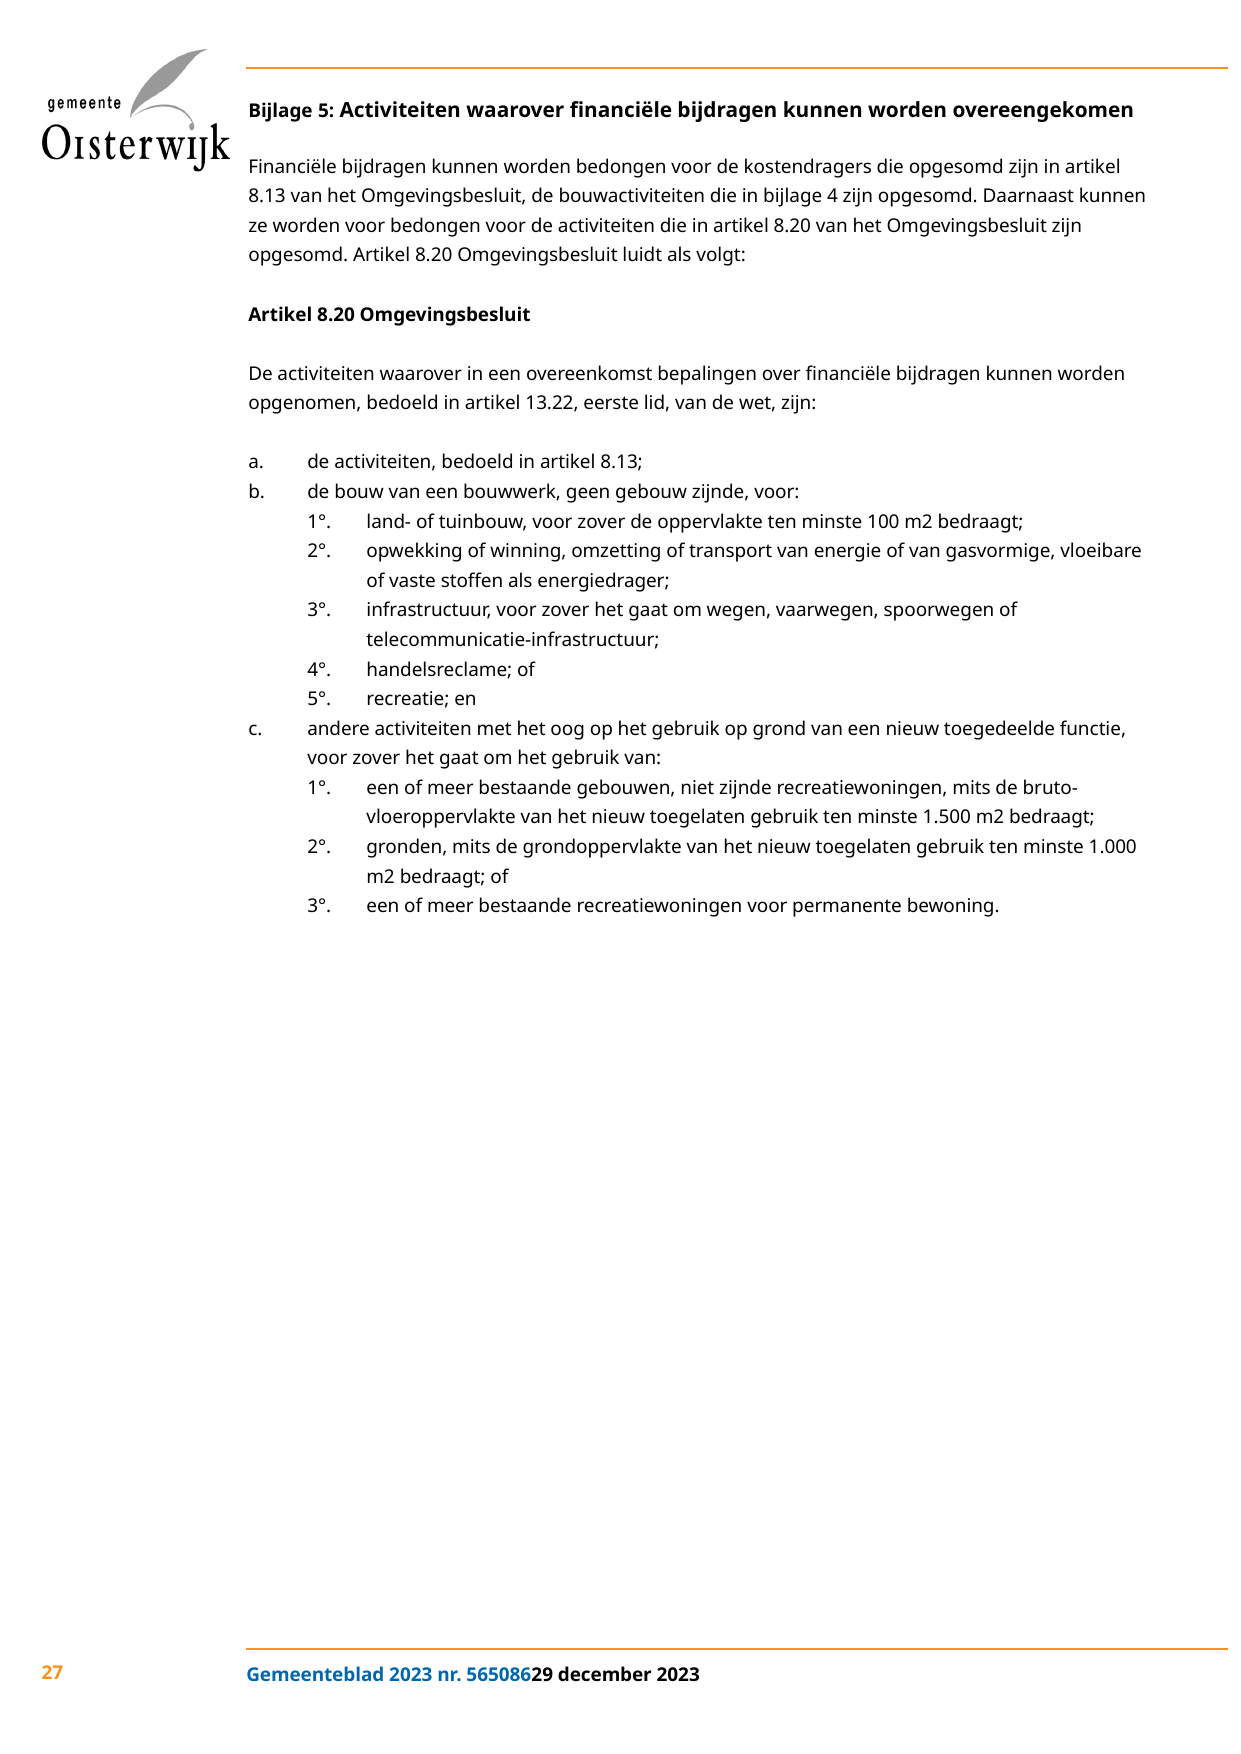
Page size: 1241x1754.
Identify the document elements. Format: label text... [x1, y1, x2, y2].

text Artikel 8.20 Omgevingsbesluit [248, 301, 1152, 327]
text Bijlage 5: Activiteiten waarover financiële bijdragen kunnen worden overeengekomen [248, 95, 1152, 123]
picture [41, 47, 231, 172]
text De activiteiten waarover in een overeenkomst bepalingen over financiële bijdragen kunnen worden opgenomen, bedoeld in artikel 13.22, eerste lid, van de wet, zijn: [248, 360, 1152, 415]
list land- of tuinbouw, voor zover de oppervlakte ten minste 100 m2 bedraagt; [307, 508, 1152, 534]
list de bouw van een bouwwerk, geen gebouw zijnde, voor: [248, 478, 1152, 504]
list handelsreclame; of [307, 656, 1152, 682]
list recreatie; en [307, 685, 1152, 711]
list infrastructuur, voor zover het gaat om wegen, vaarwegen, spoorwegen of telecommunicatie-infrastructuur; [307, 597, 1152, 652]
list een of meer bestaande recreatiewoningen voor permanente bewoning. [307, 892, 1152, 918]
list opwekking of winning, omzetting of transport van energie of van gasvormige, vloeibare of vaste stoffen als energiedrager; [307, 537, 1152, 593]
list andere activiteiten met het oog op het gebruik op grond van een nieuw toegedeelde functie, voor zover het gaat om het gebruik van: [248, 715, 1152, 770]
text Financiële bijdragen kunnen worden bedongen voor de kostendragers die opgesomd zijn in artikel 8.13 van het Omgevingsbesluit, de bouwactiviteiten die in bijlage 4 zijn opgesomd. Daarnaast kunnen ze worden voor bedongen voor de activiteiten die in artikel 8.20 van het Omgevingsbesluit zijn opgesomd. Artikel 8.20 Omgevingsbesluit luidt als volgt: [248, 153, 1152, 267]
list een of meer bestaande gebouwen, niet zijnde recreatiewoningen, mits de bruto-vloeroppervlakte van het nieuw toegelaten gebruik ten minste 1.500 m2 bedraagt; [307, 774, 1152, 829]
list gronden, mits de grondoppervlakte van het nieuw toegelaten gebruik ten minste 1.000 m2 bedraagt; of [307, 833, 1152, 889]
list de activiteiten, bedoeld in artikel 8.13; [248, 449, 1152, 474]
